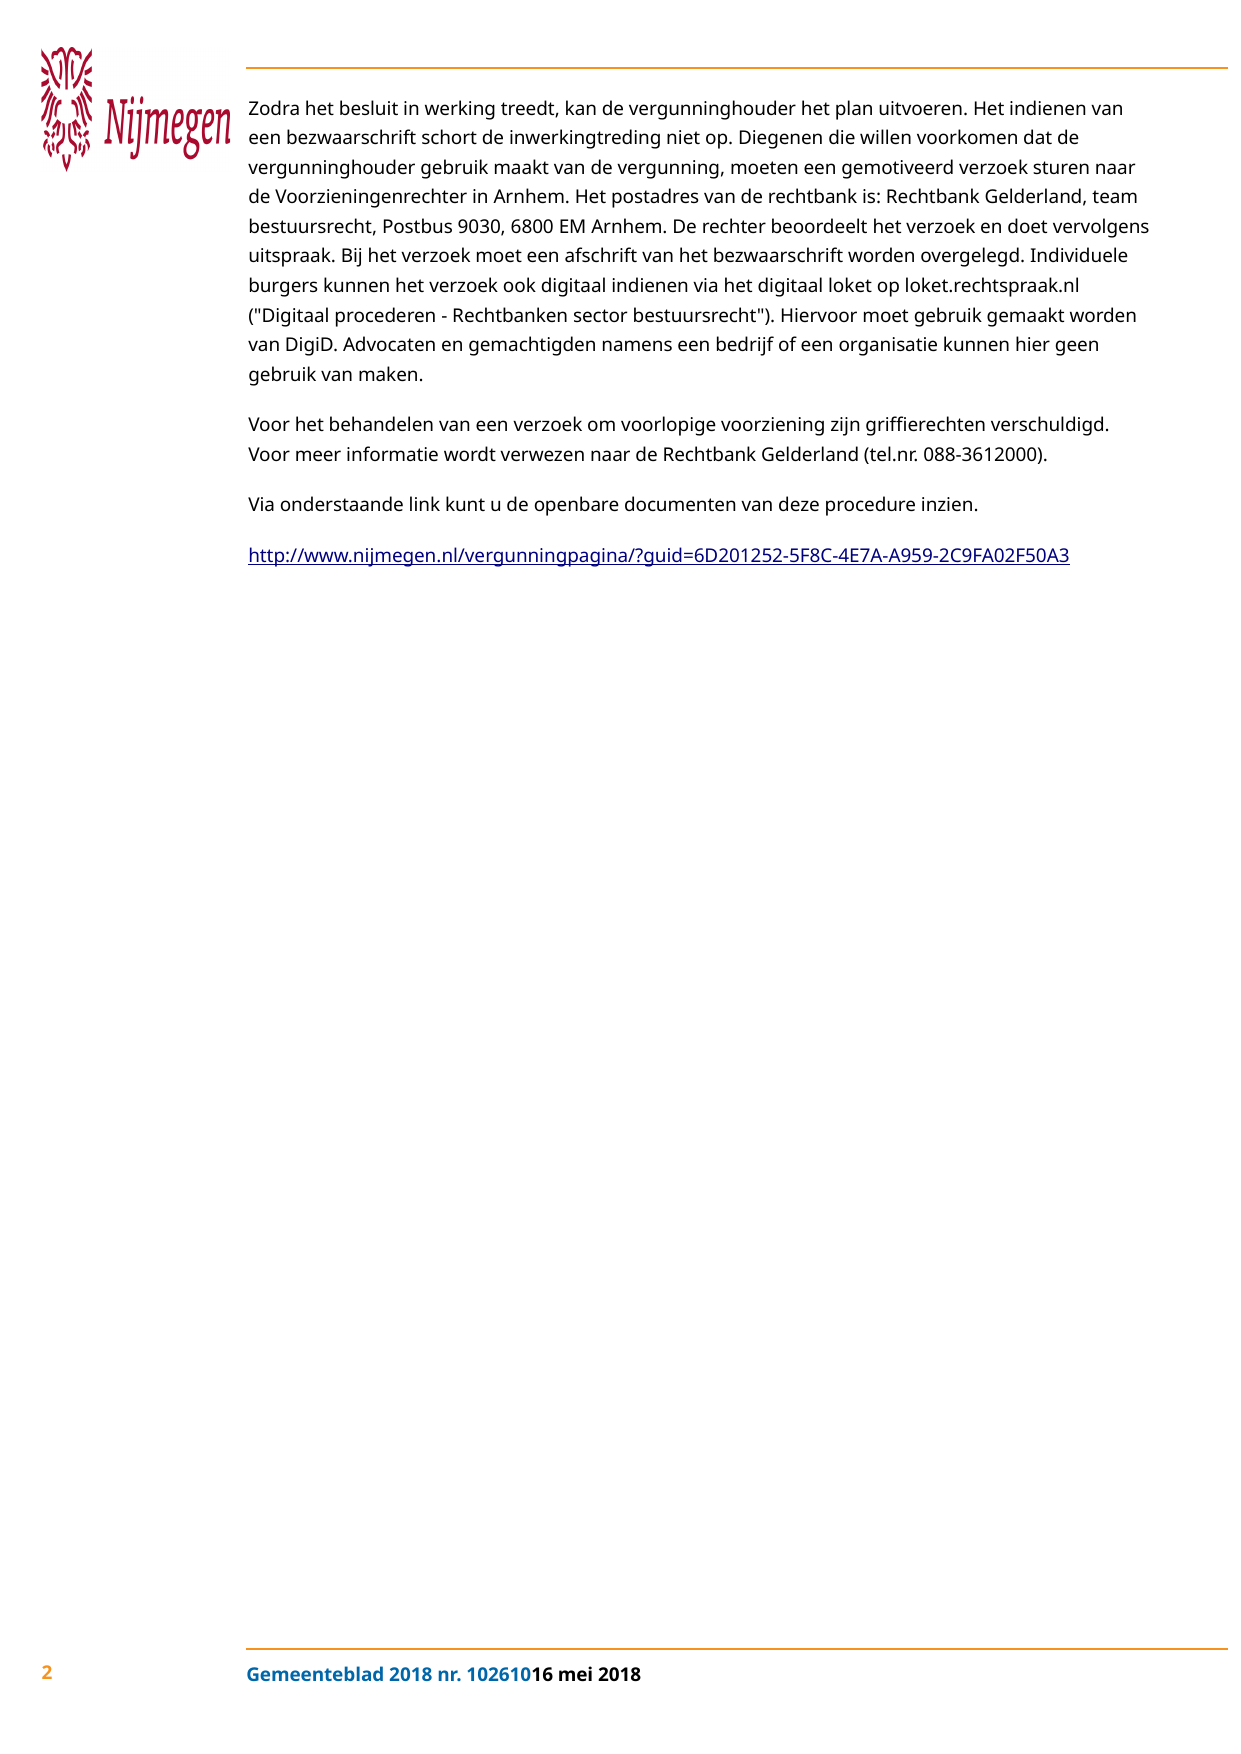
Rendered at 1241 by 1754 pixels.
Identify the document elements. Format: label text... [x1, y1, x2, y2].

text Via onderstaande link kunt u de openbare documenten van deze procedure inzien. [248, 491, 1152, 517]
text Zodra het besluit in werking treedt, kan de vergunninghouder het plan uitvoeren. Het indienen van een bezwaarschrift schort de inwerkingtreding niet op. Diegenen die willen voorkomen dat de vergunninghouder gebruik maakt van de vergunning, moeten een gemotiveerd verzoek sturen naar de Voorzieningenrechter in Arnhem. Het postadres van de rechtbank is: Rechtbank Gelderland, team bestuursrecht, Postbus 9030, 6800 EM Arnhem. De rechter beoordeelt het verzoek en doet vervolgens uitspraak. Bij het verzoek moet een afschrift van het bezwaarschrift worden overgelegd. Individuele burgers kunnen het verzoek ook digitaal indienen via het digitaal loket op loket.rechtspraak.nl ("Digitaal procederen - Rechtbanken sector bestuursrecht"). Hiervoor moet gebruik gemaakt worden van DigiD. Advocaten en gemachtigden namens een bedrijf of een organisatie kunnen hier geen gebruik van maken. [248, 95, 1152, 387]
text Voor het behandelen van een verzoek om voorlopige voorziening zijn griffierechten verschuldigd. Voor meer informatie wordt verwezen naar de Rechtbank Gelderland (tel.nr. 088-3612000). [248, 411, 1152, 467]
picture [41, 47, 231, 172]
text http://www.nijmegen.nl/vergunningpagina/?guid=6D201252-5F8C-4E7A-A959-2C9FA02F50A3 [248, 542, 1152, 568]
